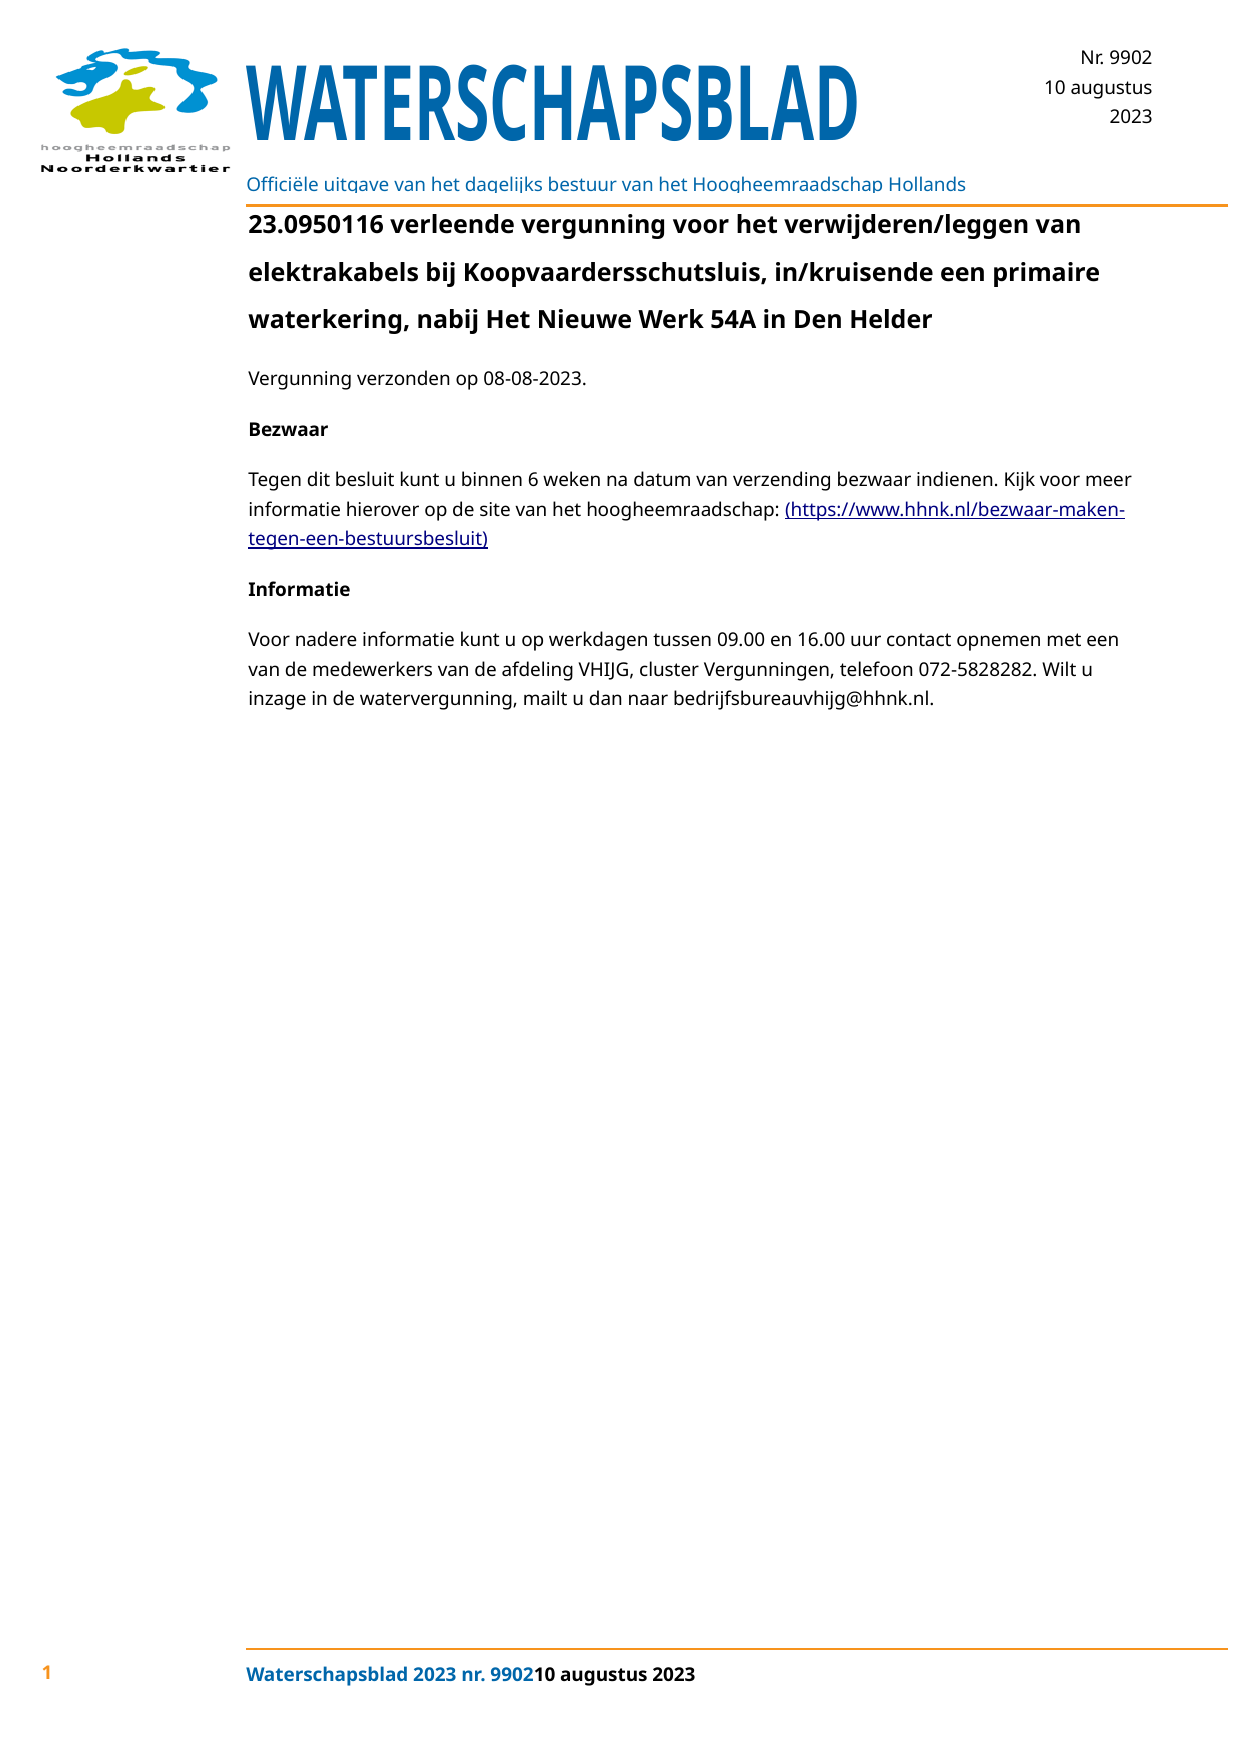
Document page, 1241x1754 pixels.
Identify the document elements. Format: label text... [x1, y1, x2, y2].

text 23.0950116 verleende vergunning voor het verwijderen/leggen van elektrakabels bij Koopvaardersschutsluis, in/kruisende een primaire waterkering, nabij Het Nieuwe Werk 54A in Den Helder [248, 207, 1152, 336]
text Tegen dit besluit kunt u binnen 6 weken na datum van verzending bezwaar indienen. Kijk voor meer informatie hierover op de site van het hoogheemraadschap: (https://www.hhnk.nl/bezwaar-maken-tegen-een-bestuursbesluit) [248, 466, 1152, 551]
text Voor nadere informatie kunt u op werkdagen tussen 09.00 en 16.00 uur contact opnemen met een van de medewerkers van de afdeling VHIJG, cluster Vergunningen, telefoon 072-5828282. Wilt u inzage in de watervergunning, mailt u dan naar bedrijfsbureauvhijg@hhnk.nl. [248, 626, 1152, 711]
picture [41, 47, 231, 172]
text Vergunning verzonden op 08-08-2023. [248, 366, 1152, 391]
text Informatie [248, 576, 1152, 602]
text Bezwaar [248, 416, 1152, 442]
